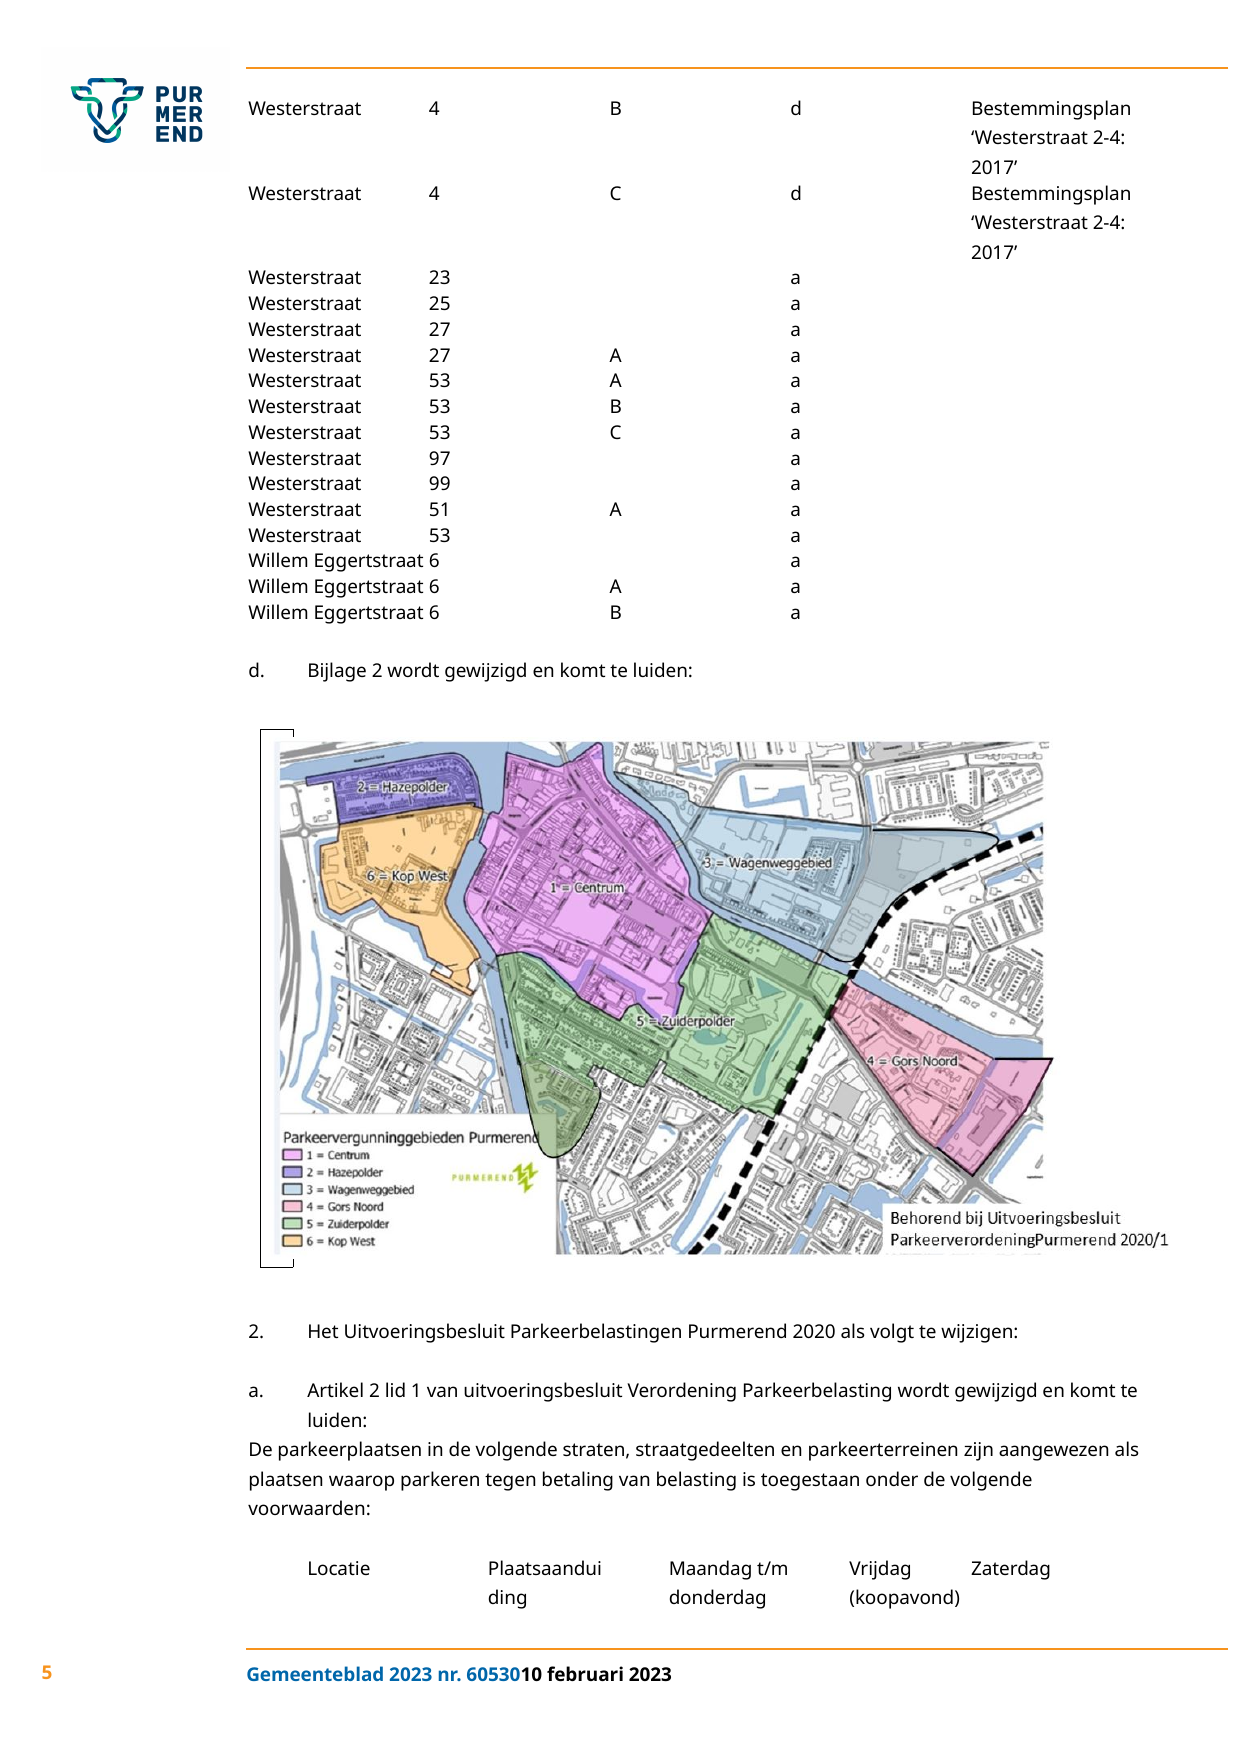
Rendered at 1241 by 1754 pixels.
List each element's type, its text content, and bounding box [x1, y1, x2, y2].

table_header Maandag t/m donderdag [609, 1555, 790, 1610]
table_cell [971, 573, 1152, 599]
table_cell [609, 290, 790, 316]
table_cell [971, 265, 1152, 290]
table_cell 27 [429, 342, 609, 367]
table_cell A [609, 368, 790, 393]
table_cell [971, 548, 1152, 573]
table_cell B [609, 95, 790, 180]
table_cell a [790, 393, 971, 419]
text De parkeerplaatsen in de volgende straten, straatgedeelten en parkeerterreinen zijn aangewezen als plaatsen waarop parkeren tegen betaling van belasting is toegestaan onder de volgende voorwaarden: [248, 1436, 1152, 1521]
table_cell [971, 470, 1152, 496]
table_cell Willem Eggertstraat [248, 548, 429, 573]
table_cell Willem Eggertstraat [248, 599, 429, 625]
table_cell d [790, 95, 971, 180]
table_header Plaatsaanduiding [429, 1555, 609, 1610]
table_cell 25 [429, 290, 609, 316]
table_cell [609, 522, 790, 548]
table_cell [971, 599, 1152, 625]
table_cell a [790, 368, 971, 393]
table_cell a [790, 599, 971, 625]
table_cell [971, 316, 1152, 342]
table_cell Westerstraat [248, 180, 429, 264]
table_cell [609, 548, 790, 573]
table_cell Westerstraat [248, 522, 429, 548]
table_cell a [790, 470, 971, 496]
list Bijlage 2 wordt gewijzigd en komt te luiden: [248, 658, 1152, 683]
table_cell 23 [429, 265, 609, 290]
table_cell a [790, 573, 971, 599]
table_cell Westerstraat [248, 368, 429, 393]
table_cell a [790, 290, 971, 316]
table_cell 6 [429, 548, 609, 573]
table_cell [971, 290, 1152, 316]
table_cell [971, 393, 1152, 419]
table_cell B [609, 393, 790, 419]
list Het Uitvoeringsbesluit Parkeerbelastingen Purmerend 2020 als volgt te wijzigen: [248, 1318, 1152, 1344]
table_cell Westerstraat [248, 445, 429, 470]
table_cell 97 [429, 445, 609, 470]
table_cell Westerstraat [248, 265, 429, 290]
table_cell C [609, 419, 790, 445]
table_cell Bestemmingsplan ‘Westerstraat 2-4: 2017’ [971, 95, 1152, 180]
table_cell 99 [429, 470, 609, 496]
table_cell Westerstraat [248, 419, 429, 445]
table_cell a [790, 522, 971, 548]
table_cell A [609, 342, 790, 367]
table_cell 6 [429, 599, 609, 625]
table_header Zaterdag [971, 1555, 1152, 1610]
table_cell A [609, 496, 790, 522]
table_cell Westerstraat [248, 393, 429, 419]
table_cell 6 [429, 573, 609, 599]
table_cell [971, 368, 1152, 393]
table_cell Westerstraat [248, 290, 429, 316]
table_cell Willem Eggertstraat [248, 573, 429, 599]
table_cell a [790, 548, 971, 573]
table_cell a [790, 342, 971, 367]
table_cell [971, 496, 1152, 522]
table_cell [609, 316, 790, 342]
table_cell [971, 522, 1152, 548]
table_cell 53 [429, 419, 609, 445]
table_cell Bestemmingsplan ‘Westerstraat 2-4: 2017’ [971, 180, 1152, 264]
table_cell [609, 265, 790, 290]
table_cell a [790, 265, 971, 290]
picture [268, 737, 1173, 1259]
table_cell [609, 470, 790, 496]
table_header Vrijdag (koopavond) [790, 1555, 971, 1610]
table_cell Westerstraat [248, 95, 429, 180]
table_cell a [790, 316, 971, 342]
table_cell 4 [429, 180, 609, 264]
table_cell d [790, 180, 971, 264]
table_cell [971, 342, 1152, 367]
table_cell 53 [429, 522, 609, 548]
table_cell Westerstraat [248, 342, 429, 367]
picture [41, 47, 231, 172]
table_cell Westerstraat [248, 316, 429, 342]
table_cell 53 [429, 368, 609, 393]
table_cell [609, 445, 790, 470]
table_cell 51 [429, 496, 609, 522]
table_cell 4 [429, 95, 609, 180]
table_cell C [609, 180, 790, 264]
table_cell Westerstraat [248, 496, 429, 522]
table_header Locatie [248, 1555, 429, 1610]
list Artikel 2 lid 1 van uitvoeringsbesluit Verordening Parkeerbelasting wordt gewijzigd en komt te luiden: [248, 1377, 1152, 1432]
table_cell 27 [429, 316, 609, 342]
table_cell [971, 445, 1152, 470]
table_cell a [790, 445, 971, 470]
table_cell a [790, 496, 971, 522]
table_cell B [609, 599, 790, 625]
table_cell 53 [429, 393, 609, 419]
table_cell Westerstraat [248, 470, 429, 496]
table_cell a [790, 419, 971, 445]
table_cell [971, 419, 1152, 445]
table_cell A [609, 573, 790, 599]
